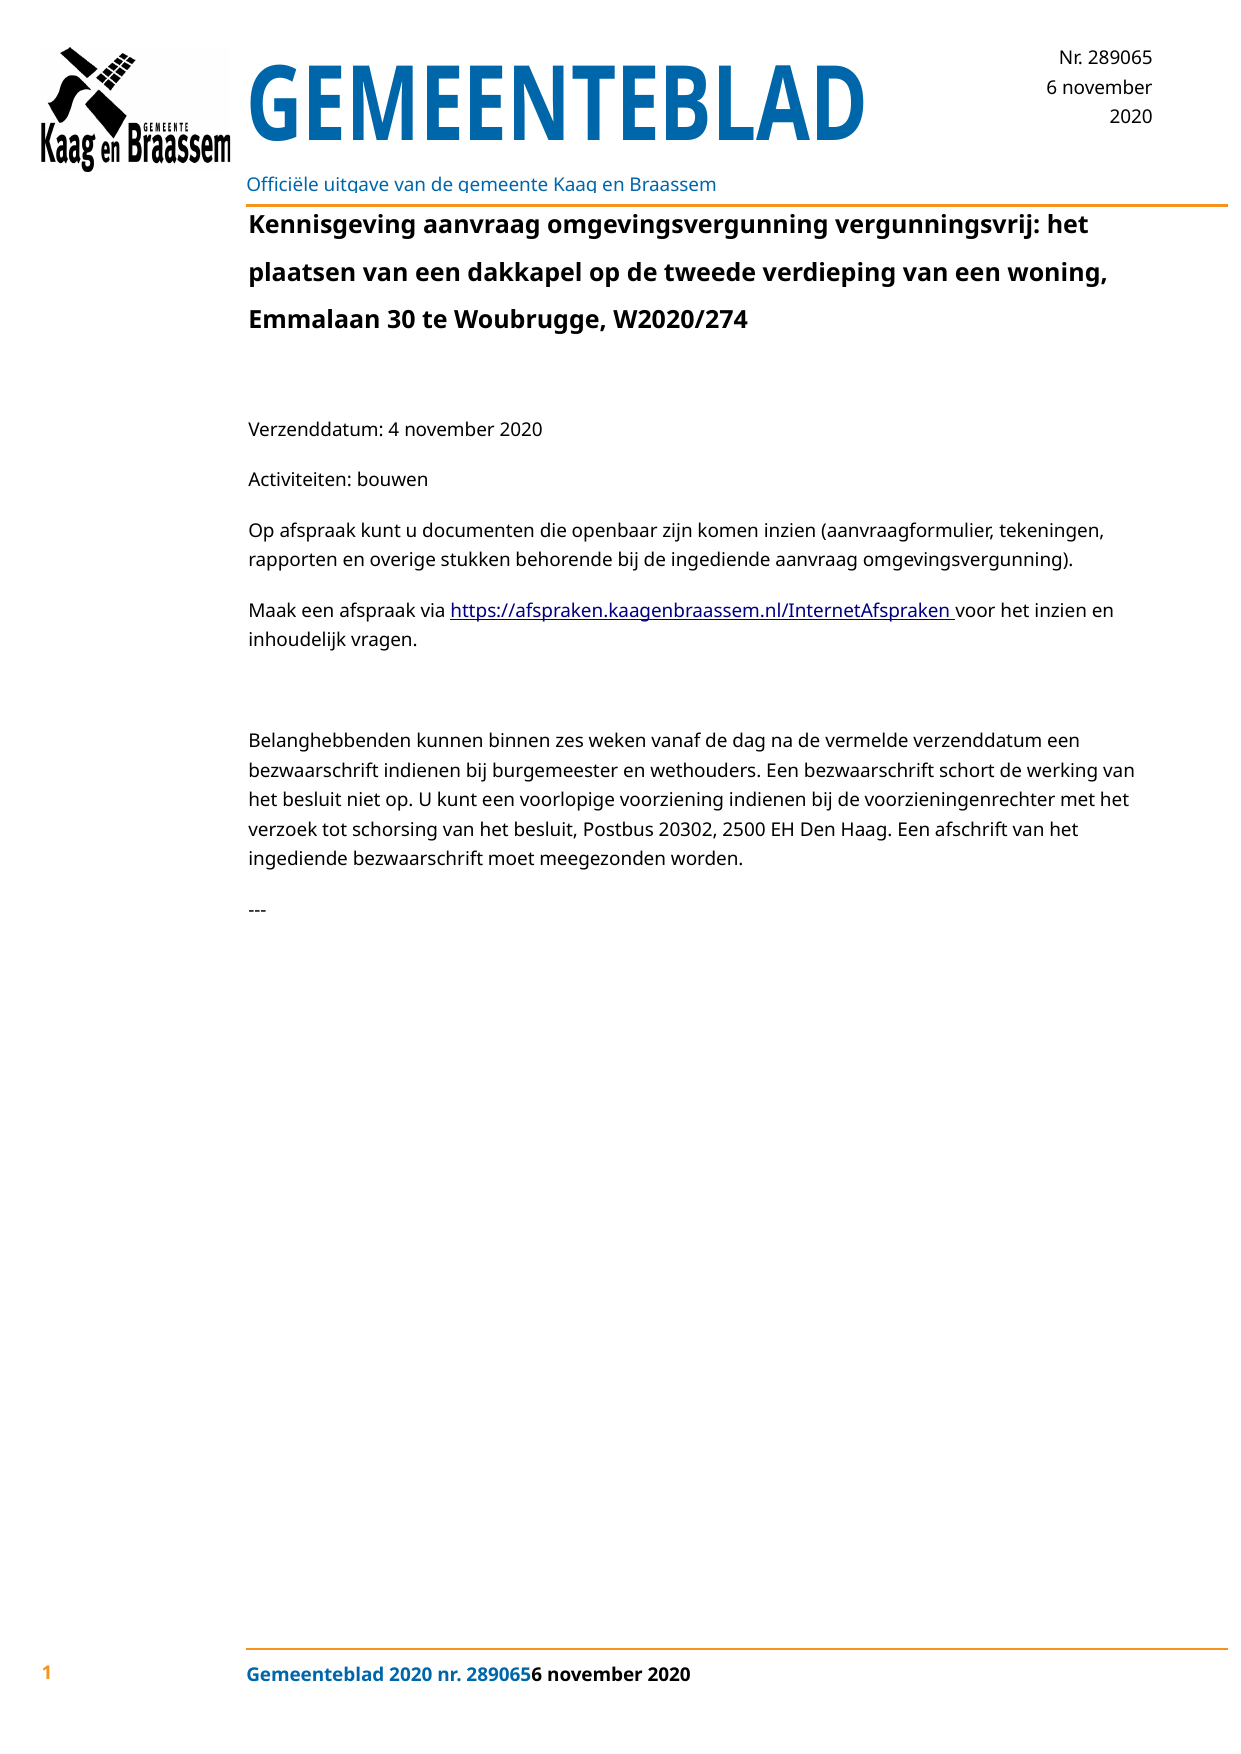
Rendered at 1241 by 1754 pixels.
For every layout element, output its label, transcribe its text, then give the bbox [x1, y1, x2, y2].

text Kennisgeving aanvraag omgevingsvergunning vergunningsvrij: het plaatsen van een dakkapel op de tweede verdieping van een woning, Emmalaan 30 te Woubrugge, W2020/274 [248, 207, 1152, 336]
text --- [248, 896, 1152, 922]
text Verzenddatum: 4 november 2020 [248, 416, 1152, 442]
text Activiteiten: bouwen [248, 466, 1152, 492]
text Maak een afspraak via https://afspraken.kaagenbraassem.nl/InternetAfspraken voor het inzien en inhoudelijk vragen. [248, 597, 1152, 652]
text Op afspraak kunt u documenten die openbaar zijn komen inzien (aanvraagformulier, tekeningen, rapporten en overige stukken behorende bij de ingediende aanvraag omgevingsvergunning). [248, 517, 1152, 572]
text Belanghebbenden kunnen binnen zes weken vanaf de dag na de vermelde verzenddatum een bezwaarschrift indienen bij burgemeester en wethouders. Een bezwaarschrift schort de werking van het besluit niet op. U kunt een voorlopige voorziening indienen bij de voorzieningenrechter met het verzoek tot schorsing van het besluit, Postbus 20302, 2500 EH Den Haag. Een afschrift van het ingediende bezwaarschrift moet meegezonden worden. [248, 727, 1152, 871]
picture [41, 47, 231, 172]
